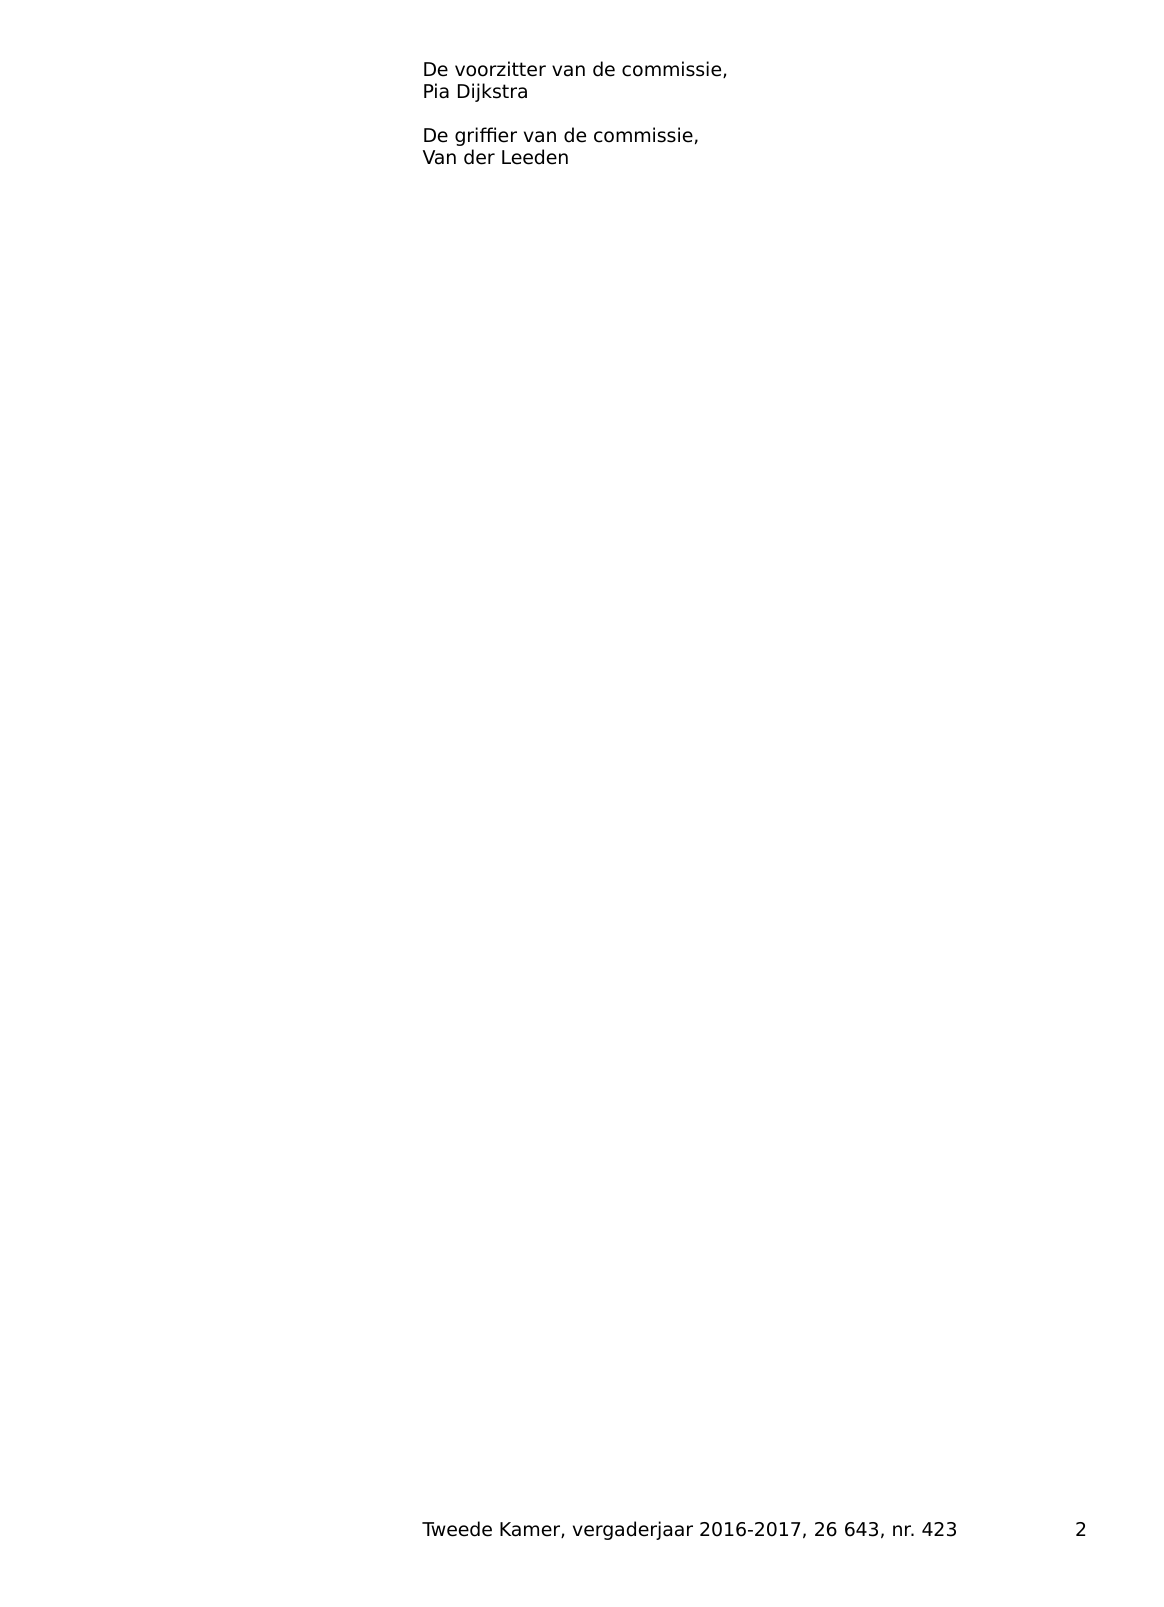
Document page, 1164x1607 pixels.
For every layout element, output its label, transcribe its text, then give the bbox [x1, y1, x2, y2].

text De voorzitter van de commissie, Pia Dijkstra [422, 59, 1087, 103]
text De griffier van de commissie, Van der Leeden [422, 125, 1087, 169]
